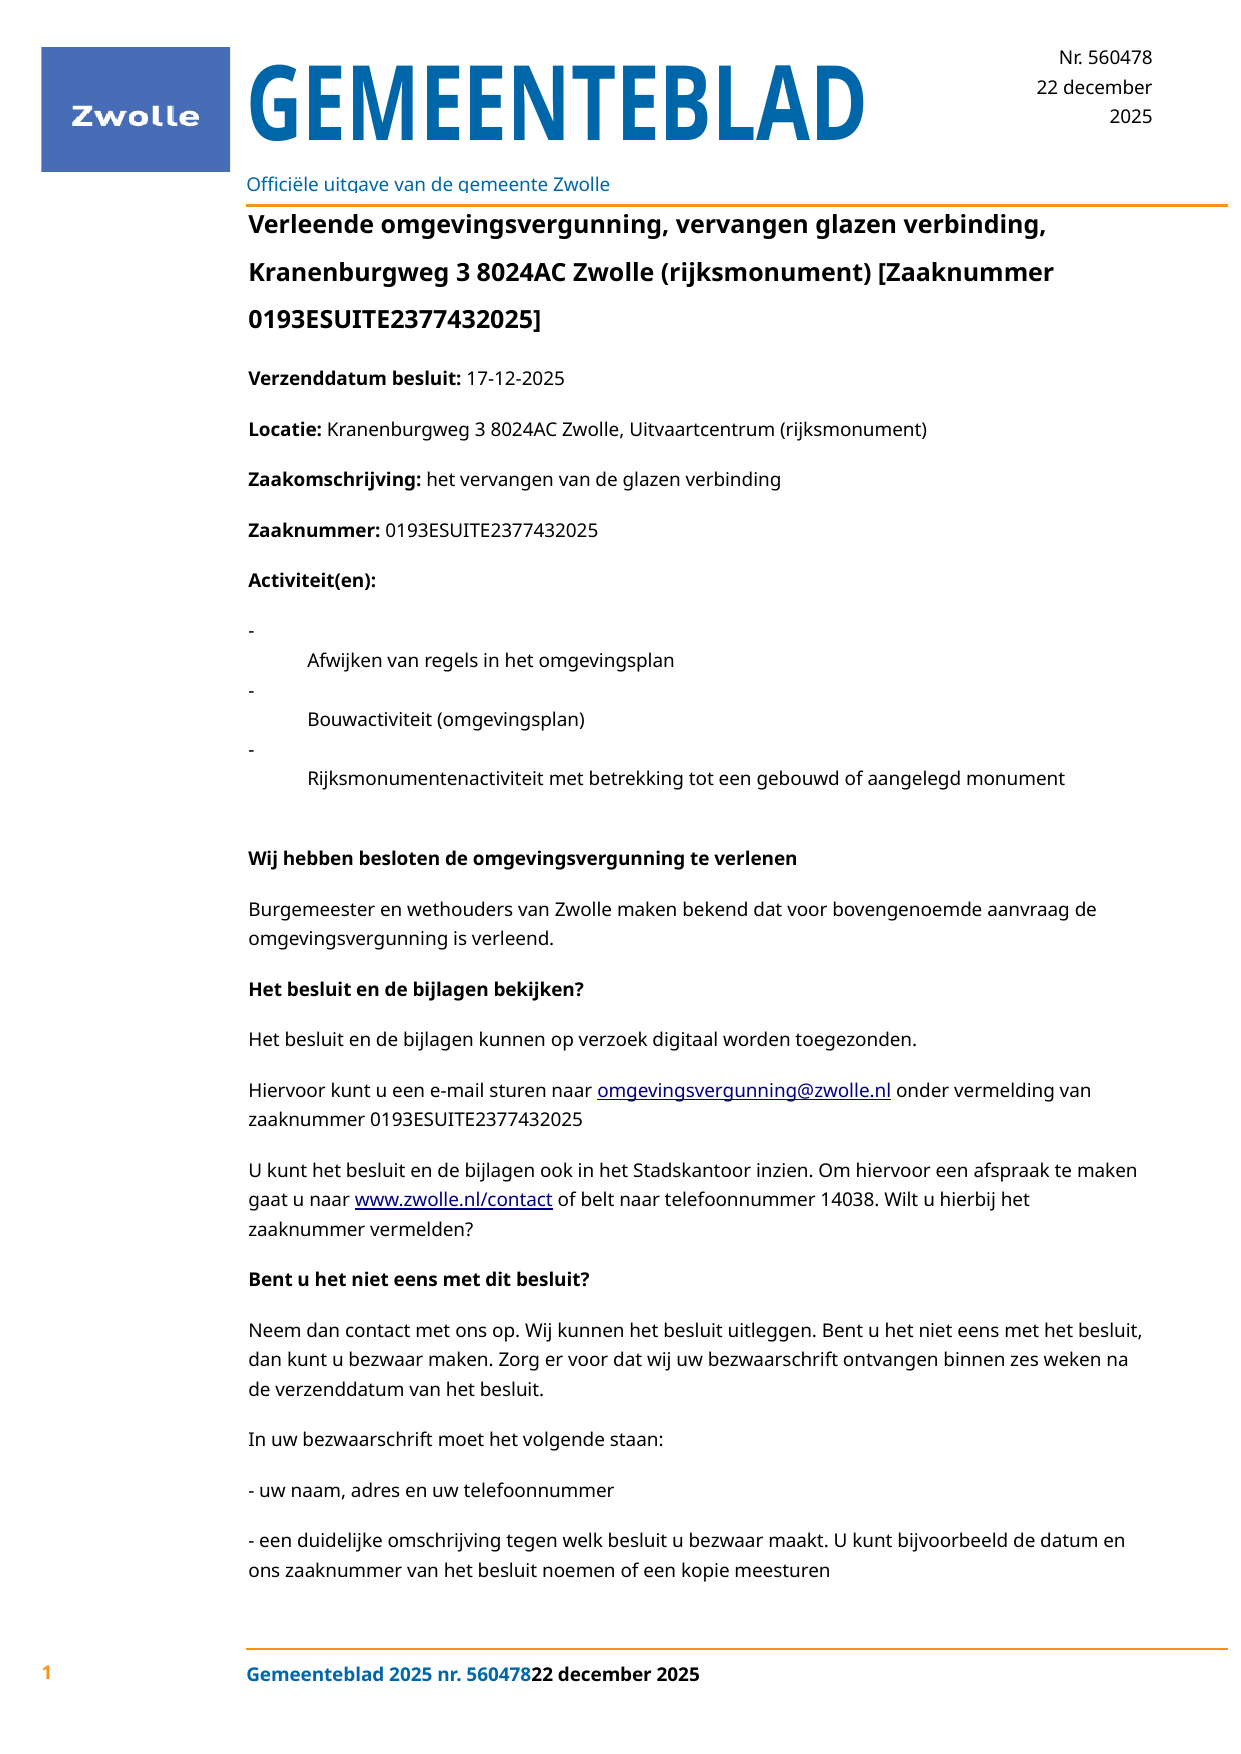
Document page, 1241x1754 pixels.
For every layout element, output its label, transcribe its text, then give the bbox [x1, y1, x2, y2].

text Wij hebben besloten de omgevingsvergunning te verlenen [248, 846, 1152, 871]
list Afwijken van regels in het omgevingsplan [248, 647, 1152, 673]
text Verleende omgevingsvergunning, vervangen glazen verbinding, Kranenburgweg 3 8024AC Zwolle (rijksmonument) [Zaaknummer 0193ESUITE2377432025] [248, 207, 1152, 336]
text Hiervoor kunt u een e-mail sturen naar omgevingsvergunning@zwolle.nl onder vermelding van zaaknummer 0193ESUITE2377432025 [248, 1077, 1152, 1132]
list Bouwactiviteit (omgevingsplan) [248, 706, 1152, 732]
text Activiteit(en): [248, 567, 1152, 593]
text U kunt het besluit en de bijlagen ook in het Stadskantoor inzien. Om hiervoor een afspraak te maken gaat u naar www.zwolle.nl/contact of belt naar telefoonnummer 14038. Wilt u hierbij het zaaknummer vermelden? [248, 1157, 1152, 1242]
text Locatie: Kranenburgweg 3 8024AC Zwolle, Uitvaartcentrum (rijksmonument) [248, 416, 1152, 442]
text Neem dan contact met ons op. Wij kunnen het besluit uitleggen. Bent u het niet eens met het besluit, dan kunt u bezwaar maken. Zorg er voor dat wij uw bezwaarschrift ontvangen binnen zes weken na de verzenddatum van het besluit. [248, 1317, 1152, 1402]
text Het besluit en de bijlagen kunnen op verzoek digitaal worden toegezonden. [248, 1026, 1152, 1052]
text Bent u het niet eens met dit besluit? [248, 1266, 1152, 1292]
text Verzenddatum besluit: 17-12-2025 [248, 366, 1152, 391]
text Zaaknummer: 0193ESUITE2377432025 [248, 517, 1152, 542]
text Burgemeester en wethouders van Zwolle maken bekend dat voor bovengenoemde aanvraag de omgevingsvergunning is verleend. [248, 896, 1152, 951]
text - een duidelijke omschrijving tegen welk besluit u bezwaar maakt. U kunt bijvoorbeeld de datum en ons zaaknummer van het besluit noemen of een kopie meesturen [248, 1527, 1152, 1582]
text - uw naam, adres en uw telefoonnummer [248, 1477, 1152, 1502]
picture [41, 47, 231, 172]
list Rijksmonumentenactiviteit met betrekking tot een gebouwd of aangelegd monument [248, 766, 1152, 791]
text Het besluit en de bijlagen bekijken? [248, 976, 1152, 1002]
text In uw bezwaarschrift moet het volgende staan: [248, 1426, 1152, 1452]
text Zaakomschrijving: het vervangen van de glazen verbinding [248, 466, 1152, 492]
